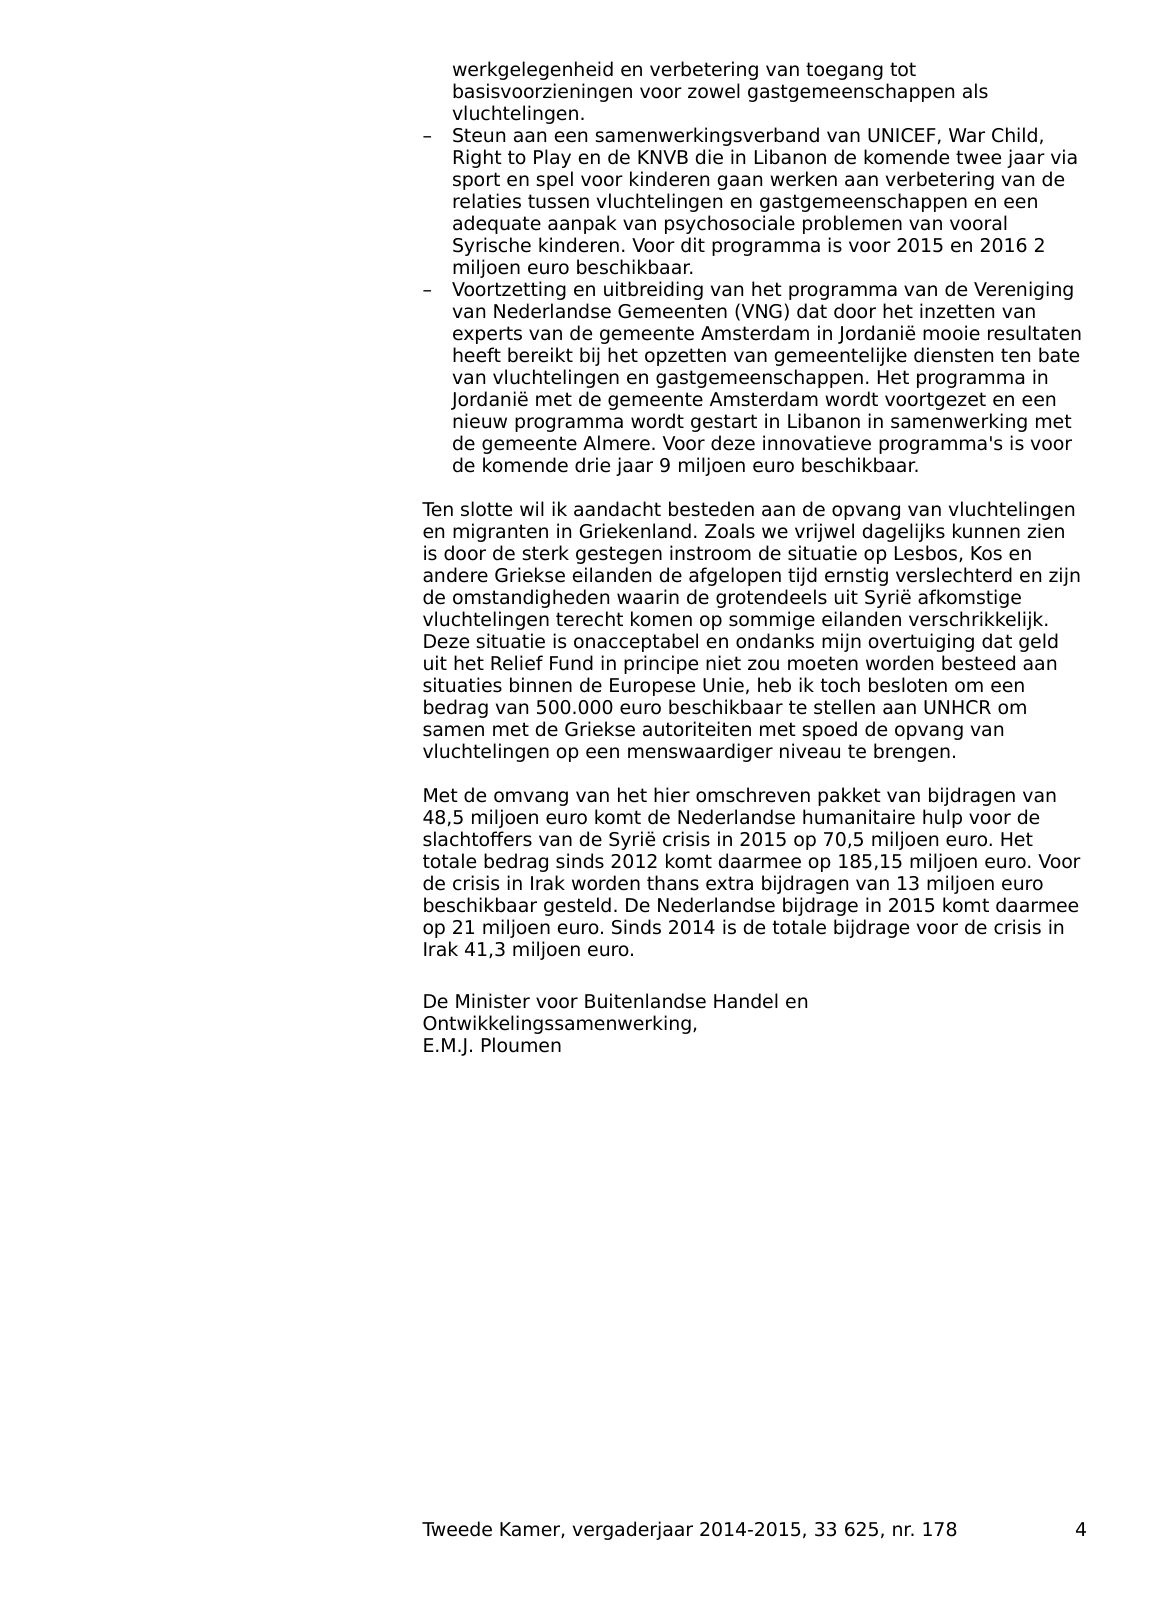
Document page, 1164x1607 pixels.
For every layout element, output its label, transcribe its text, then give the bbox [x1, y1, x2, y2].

text De Minister voor Buitenlandse Handel en Ontwikkelingssamenwerking, E.M.J. Ploumen [422, 991, 1087, 1057]
text – Voortzetting en uitbreiding van het programma van de Vereniging van Nederlandse Gemeenten (VNG) dat door het inzetten van experts van de gemeente Amsterdam in Jordanië mooie resultaten heeft bereikt bij het opzetten van gemeentelijke diensten ten bate van vluchtelingen en gastgemeenschappen. Het programma in Jordanië met de gemeente Amsterdam wordt voortgezet en een nieuw programma wordt gestart in Libanon in samenwerking met de gemeente Almere. Voor deze innovatieve programma's is voor de komende drie jaar 9 miljoen euro beschikbaar. [422, 279, 1087, 477]
text werkgelegenheid en verbetering van toegang tot basisvoorzieningen voor zowel gastgemeenschappen als vluchtelingen. [422, 59, 1087, 125]
text – Steun aan een samenwerkingsverband van UNICEF, War Child, Right to Play en de KNVB die in Libanon de komende twee jaar via sport en spel voor kinderen gaan werken aan verbetering van de relaties tussen vluchtelingen en gastgemeenschappen en een adequate aanpak van psychosociale problemen van vooral Syrische kinderen. Voor dit programma is voor 2015 en 2016 2 miljoen euro beschikbaar. [422, 125, 1087, 279]
text Met de omvang van het hier omschreven pakket van bijdragen van 48,5 miljoen euro komt de Nederlandse humanitaire hulp voor de slachtoffers van de Syrië crisis in 2015 op 70,5 miljoen euro. Het totale bedrag sinds 2012 komt daarmee op 185,15 miljoen euro. Voor de crisis in Irak worden thans extra bijdragen van 13 miljoen euro beschikbaar gesteld. De Nederlandse bijdrage in 2015 komt daarmee op 21 miljoen euro. Sinds 2014 is de totale bijdrage voor de crisis in Irak 41,3 miljoen euro. [422, 785, 1087, 961]
text Ten slotte wil ik aandacht besteden aan de opvang van vluchtelingen en migranten in Griekenland. Zoals we vrijwel dagelijks kunnen zien is door de sterk gestegen instroom de situatie op Lesbos, Kos en andere Griekse eilanden de afgelopen tijd ernstig verslechterd en zijn de omstandigheden waarin de grotendeels uit Syrië afkomstige vluchtelingen terecht komen op sommige eilanden verschrikkelijk. Deze situatie is onacceptabel en ondanks mijn overtuiging dat geld uit het Relief Fund in principe niet zou moeten worden besteed aan situaties binnen de Europese Unie, heb ik toch besloten om een bedrag van 500.000 euro beschikbaar te stellen aan UNHCR om samen met de Griekse autoriteiten met spoed de opvang van vluchtelingen op een menswaardiger niveau te brengen. [422, 499, 1087, 763]
